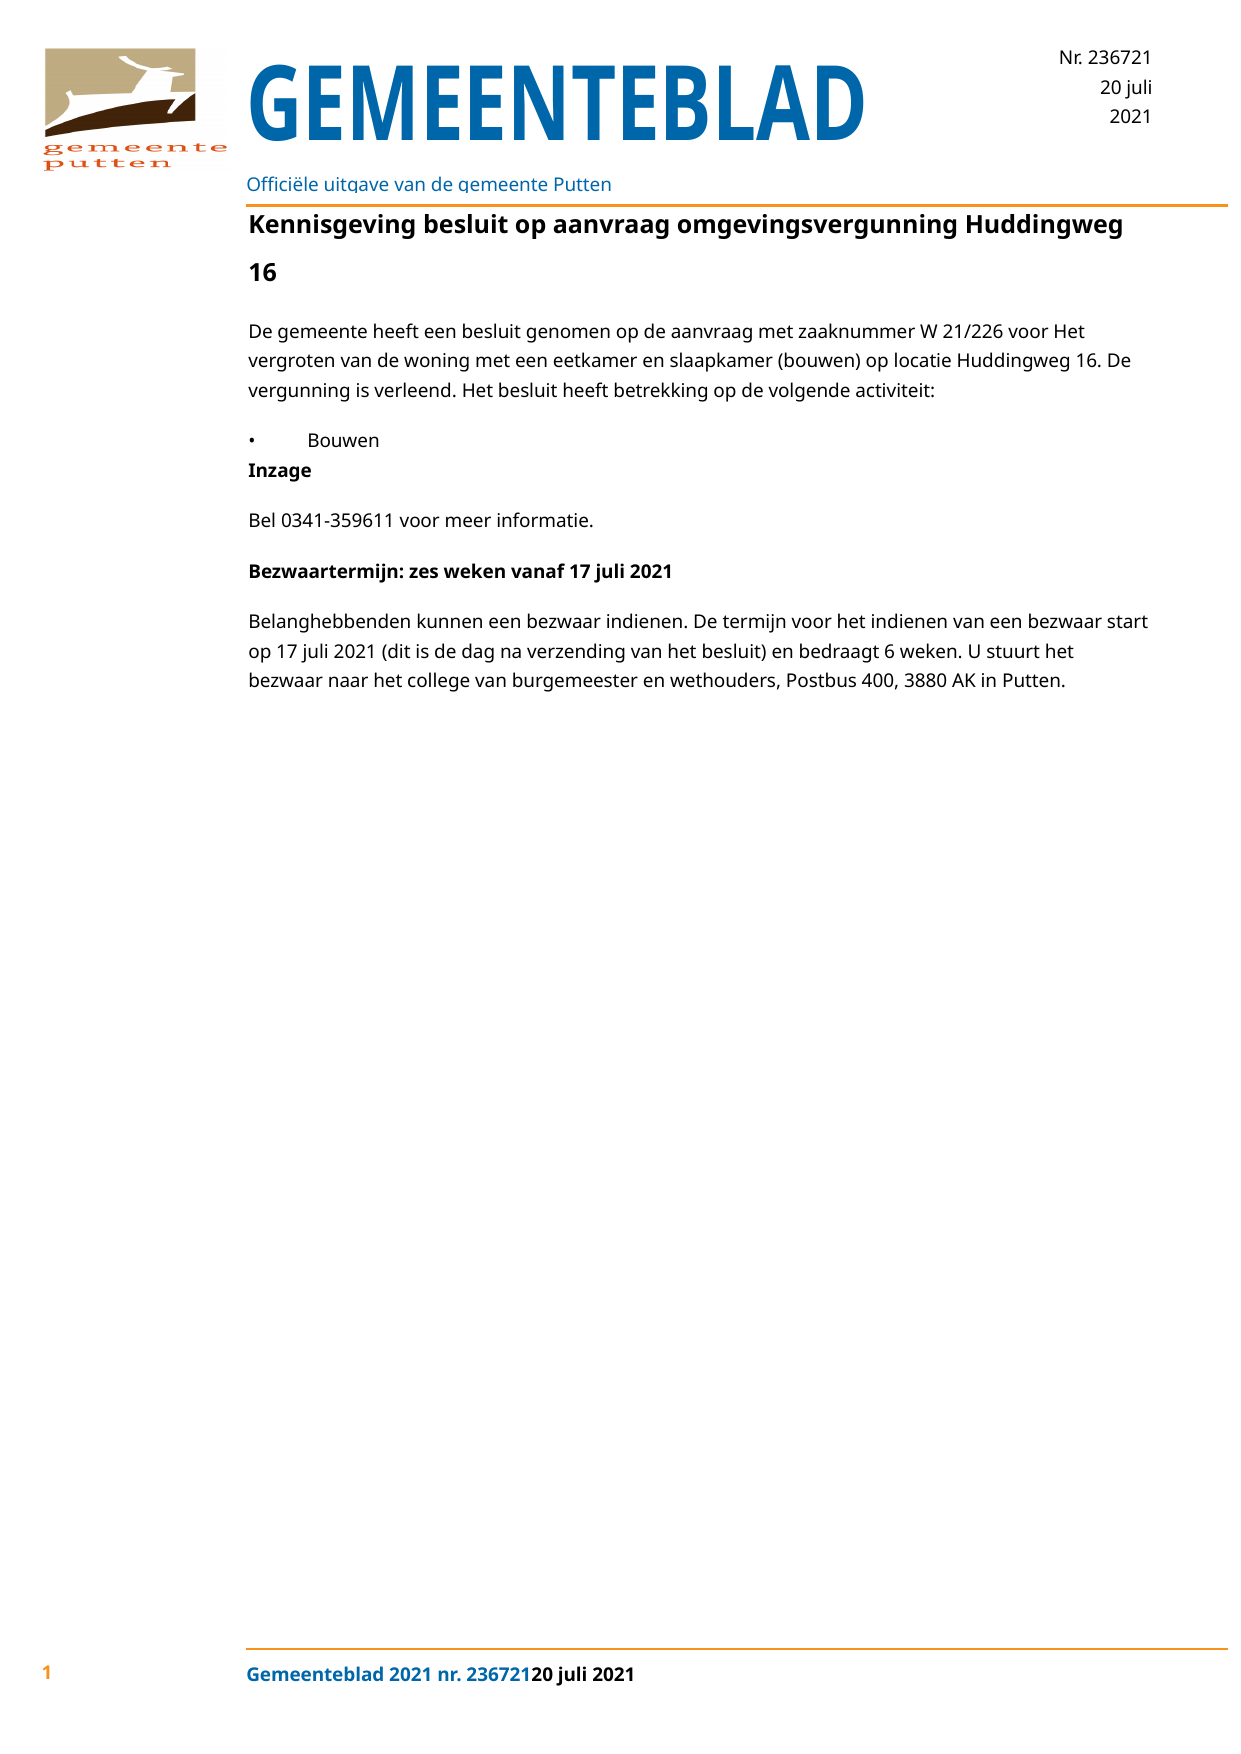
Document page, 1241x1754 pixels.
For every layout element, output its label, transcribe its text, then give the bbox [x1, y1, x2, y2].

text Inzage [248, 457, 1152, 483]
text Bezwaartermijn: zes weken vanaf 17 juli 2021 [248, 558, 1152, 584]
text Belanghebbenden kunnen een bezwaar indienen. De termijn voor het indienen van een bezwaar start op 17 juli 2021 (dit is de dag na verzending van het besluit) en bedraagt 6 weken. U stuurt het bezwaar naar het college van burgemeester en wethouders, Postbus 400, 3880 AK in Putten. [248, 608, 1152, 693]
text De gemeente heeft een besluit genomen op de aanvraag met zaaknummer W 21/226 voor Het vergroten van de woning met een eetkamer en slaapkamer (bouwen) op locatie Huddingweg 16. De vergunning is verleend. Het besluit heeft betrekking op de volgende activiteit: [248, 318, 1152, 403]
picture [41, 47, 231, 172]
text Kennisgeving besluit op aanvraag omgevingsvergunning Huddingweg 16 [248, 207, 1152, 288]
list Bouwen [248, 427, 1152, 453]
text Bel 0341-359611 voor meer informatie. [248, 507, 1152, 533]
